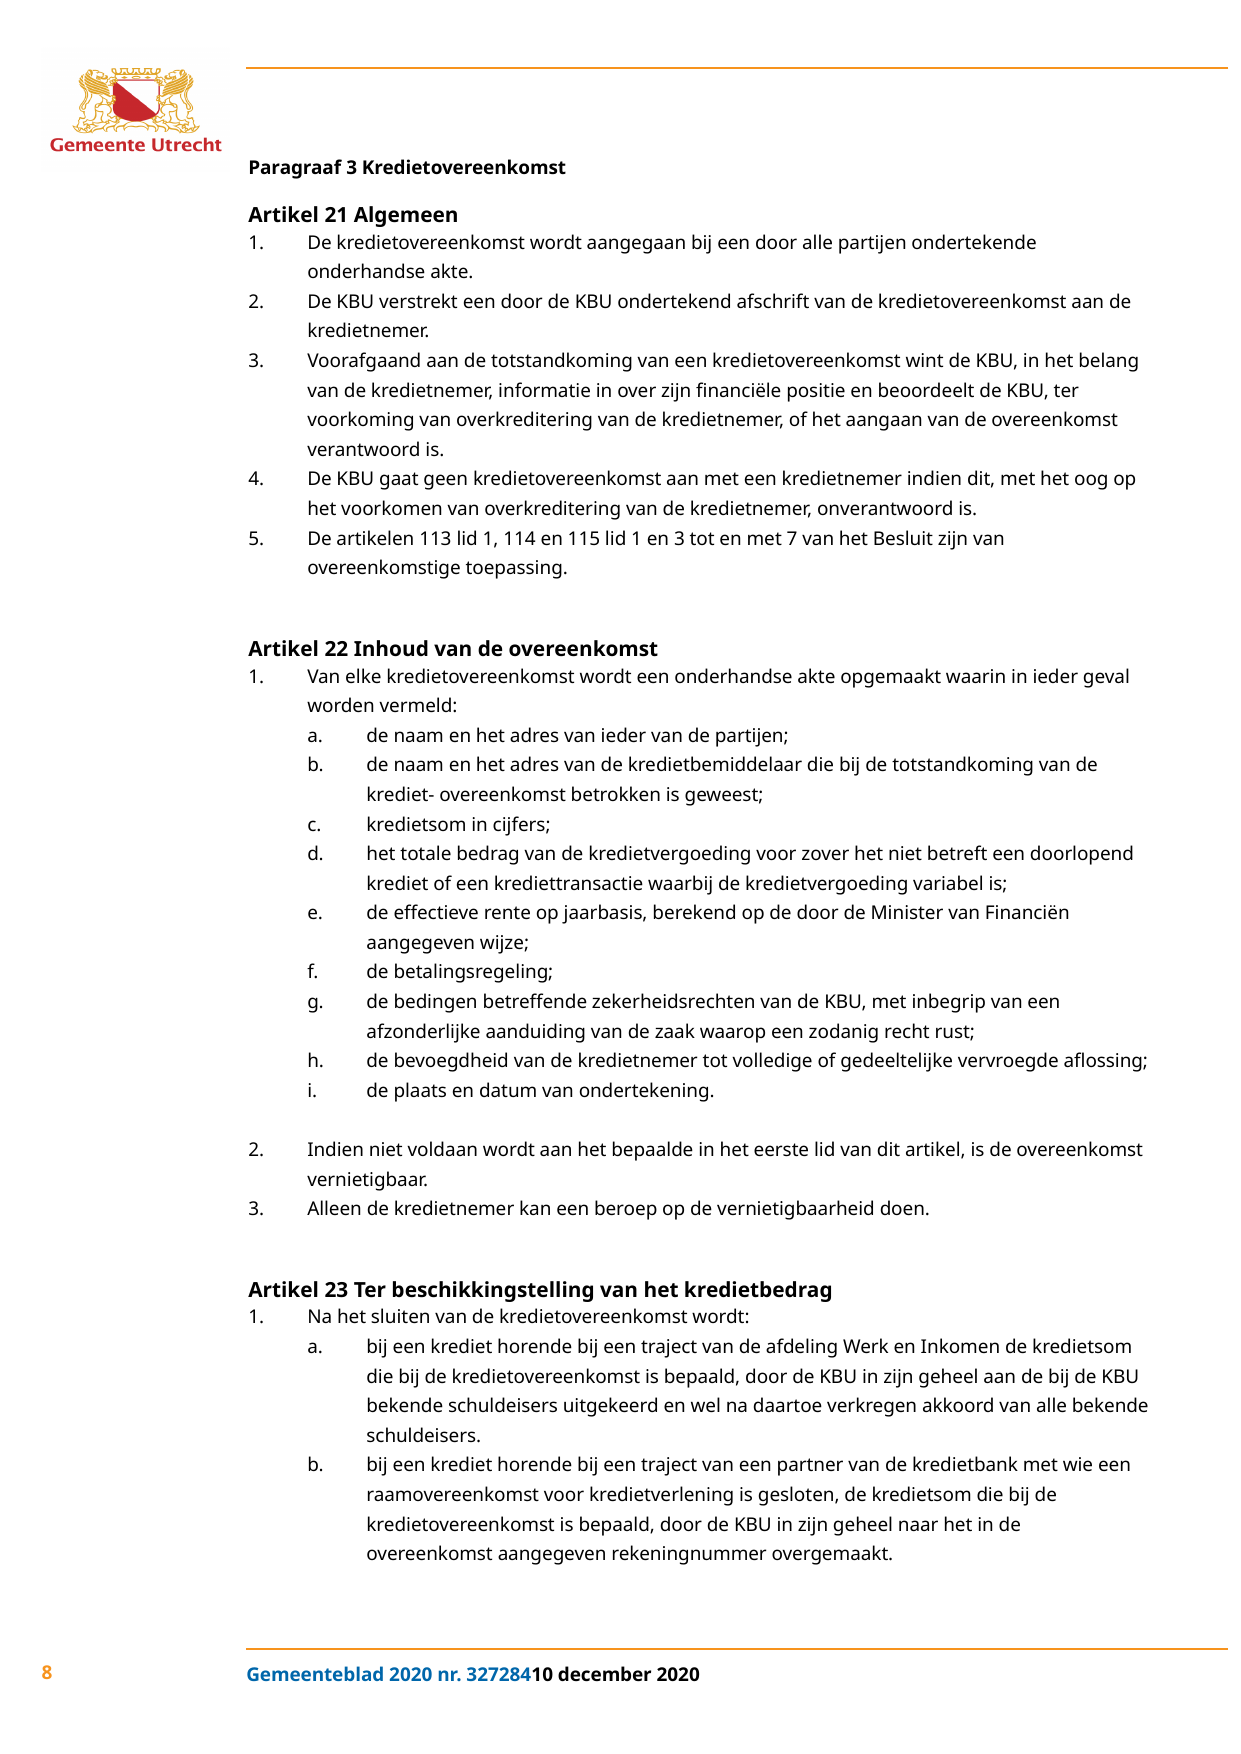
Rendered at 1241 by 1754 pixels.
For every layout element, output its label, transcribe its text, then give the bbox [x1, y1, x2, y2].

text Artikel 21 Algemeen [248, 201, 1152, 229]
list kredietsom in cijfers; [307, 811, 1152, 836]
list De KBU verstrekt een door de KBU ondertekend afschrift van de kredietovereenkomst aan de kredietnemer. [248, 288, 1152, 343]
text Artikel 22 Inhoud van de overeenkomst [248, 634, 1152, 663]
list de naam en het adres van de kredietbemiddelaar die bij de totstandkoming van de krediet- overeenkomst betrokken is geweest; [307, 752, 1152, 807]
list de effectieve rente op jaarbasis, berekend op de door de Minister van Financiën aangegeven wijze; [307, 899, 1152, 955]
list Voorafgaand aan de totstandkoming van een kredietovereenkomst wint de KBU, in het belang van de kredietnemer, informatie in over zijn financiële positie en beoordeelt de KBU, ter voorkoming van overkreditering van de kredietnemer, of het aangaan van de overeenkomst verantwoord is. [248, 347, 1152, 462]
list de betalingsregeling; [307, 959, 1152, 984]
list Na het sluiten van de kredietovereenkomst wordt: [248, 1304, 1152, 1329]
list De artikelen 113 lid 1, 114 en 115 lid 1 en 3 tot en met 7 van het Besluit zijn van overeenkomstige toepassing. [248, 525, 1152, 580]
picture [41, 47, 231, 172]
list bij een krediet horende bij een traject van een partner van de kredietbank met wie een raamovereenkomst voor kredietverlening is gesloten, de kredietsom die bij de kredietovereenkomst is bepaald, door de KBU in zijn geheel naar het in de overeenkomst aangegeven rekeningnummer overgemaakt. [307, 1452, 1152, 1566]
list Alleen de kredietnemer kan een beroep op de vernietigbaarheid doen. [248, 1195, 1152, 1221]
list Indien niet voldaan wordt aan het bepaalde in het eerste lid van dit artikel, is de overeenkomst vernietigbaar. [248, 1136, 1152, 1191]
text Artikel 23 Ter beschikkingstelling van het kredietbedrag [248, 1275, 1152, 1304]
list de naam en het adres van ieder van de partijen; [307, 722, 1152, 748]
list Van elke kredietovereenkomst wordt een onderhandse akte opgemaakt waarin in ieder geval worden vermeld: [248, 663, 1152, 718]
list de plaats en datum van ondertekening. [307, 1077, 1152, 1103]
list De kredietovereenkomst wordt aangegaan bij een door alle partijen ondertekende onderhandse akte. [248, 229, 1152, 284]
text Paragraaf 3 Kredietovereenkomst [248, 154, 1152, 180]
list bij een krediet horende bij een traject van de afdeling Werk en Inkomen de kredietsom die bij de kredietovereenkomst is bepaald, door de KBU in zijn geheel aan de bij de KBU bekende schuldeisers uitgekeerd en wel na daartoe verkregen akkoord van alle bekende schuldeisers. [307, 1333, 1152, 1448]
list De KBU gaat geen kredietovereenkomst aan met een kredietnemer indien dit, met het oog op het voorkomen van overkreditering van de kredietnemer, onverantwoord is. [248, 466, 1152, 521]
list het totale bedrag van de kredietvergoeding voor zover het niet betreft een doorlopend krediet of een krediettransactie waarbij de kredietvergoeding variabel is; [307, 840, 1152, 896]
list de bedingen betreffende zekerheidsrechten van de KBU, met inbegrip van een afzonderlijke aanduiding van de zaak waarop een zodanig recht rust; [307, 988, 1152, 1043]
list de bevoegdheid van de kredietnemer tot volledige of gedeeltelijke vervroegde aflossing; [307, 1047, 1152, 1073]
